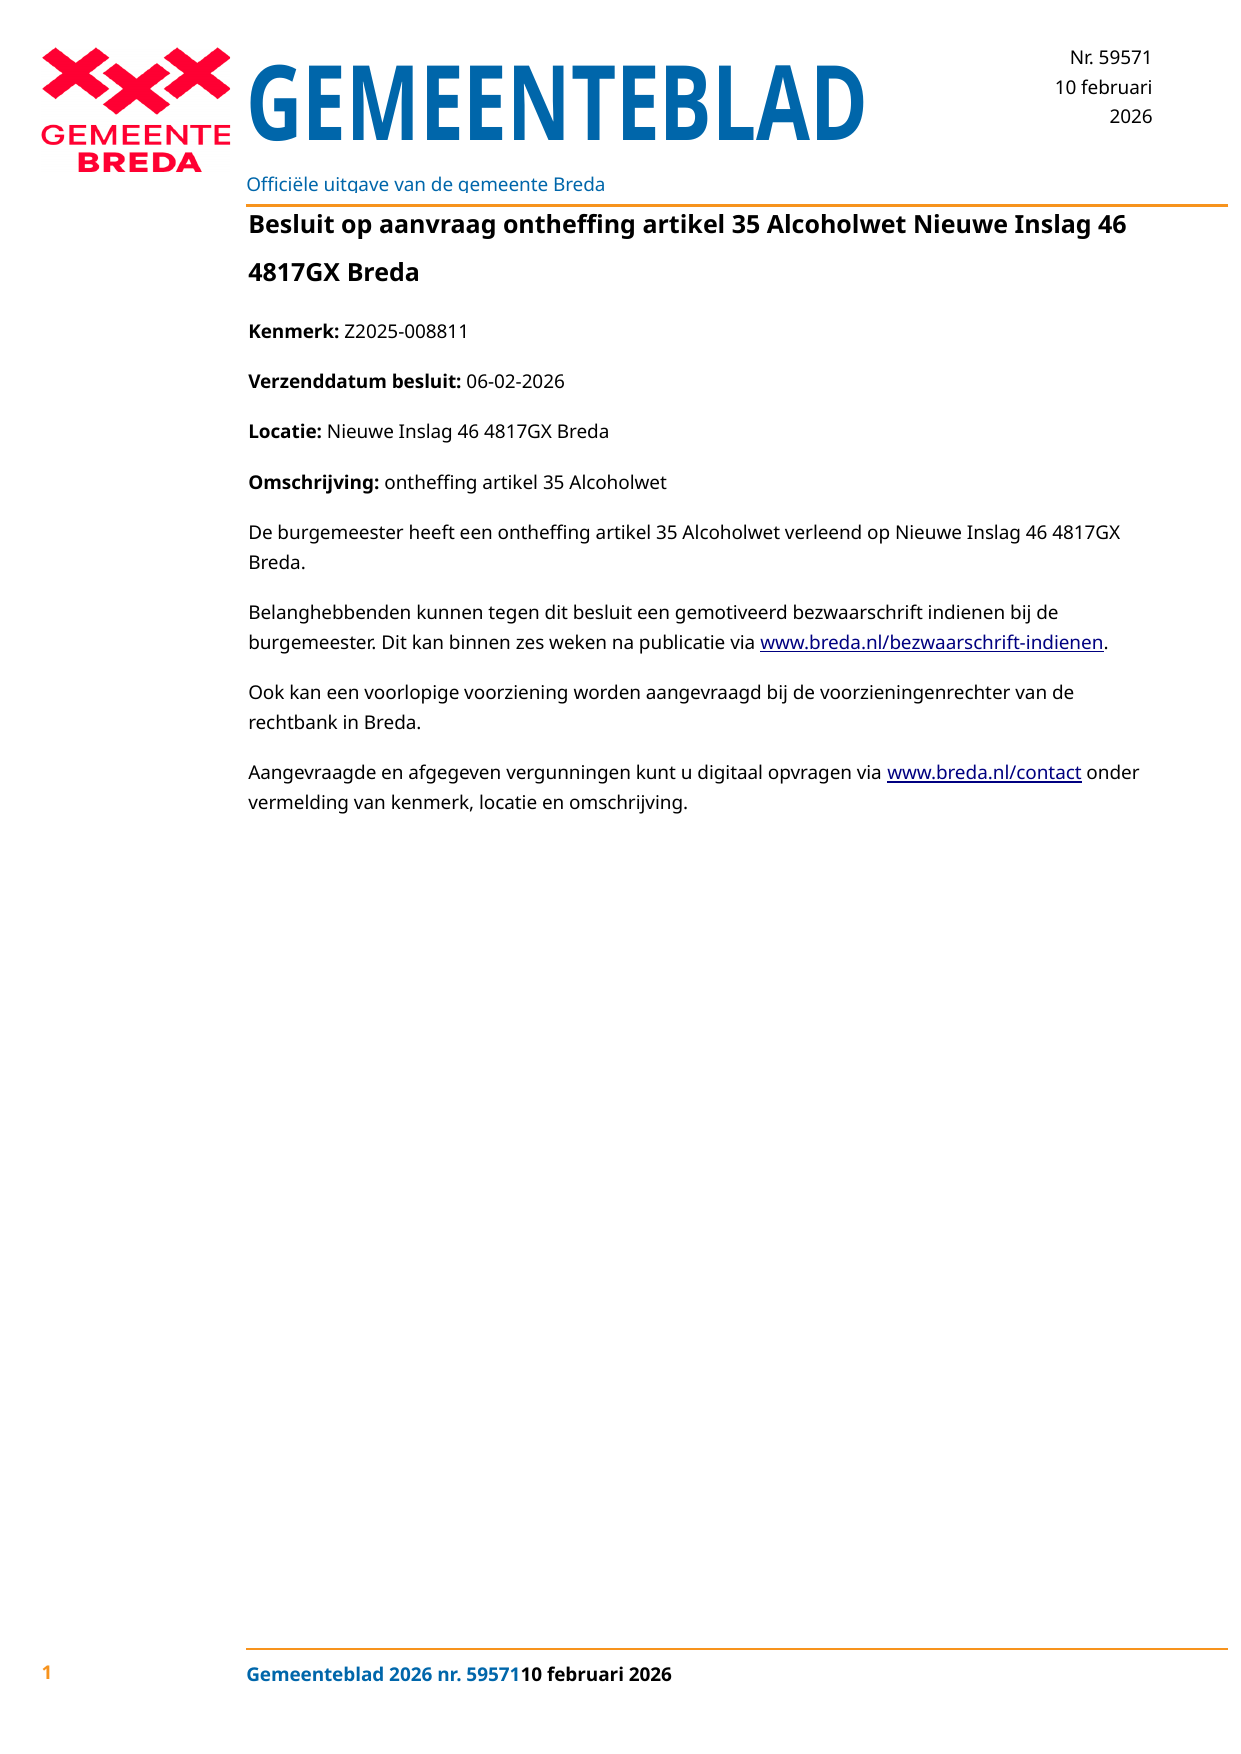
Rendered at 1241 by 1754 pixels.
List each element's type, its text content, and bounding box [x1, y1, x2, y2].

text Omschrijving: ontheffing artikel 35 Alcoholwet [248, 469, 1152, 495]
text De burgemeester heeft een ontheffing artikel 35 Alcoholwet verleend op Nieuwe Inslag 46 4817GX Breda. [248, 519, 1152, 575]
text Besluit op aanvraag ontheffing artikel 35 Alcoholwet Nieuwe Inslag 46 4817GX Breda [248, 207, 1152, 288]
text Ook kan een voorlopige voorziening worden aangevraagd bij de voorzieningenrechter van de rechtbank in Breda. [248, 679, 1152, 735]
text Belanghebbenden kunnen tegen dit besluit een gemotiveerd bezwaarschrift indienen bij de burgemeester. Dit kan binnen zes weken na publicatie via www.breda.nl/bezwaarschrift-indienen. [248, 599, 1152, 655]
text Aangevraagde en afgegeven vergunningen kunt u digitaal opvragen via www.breda.nl/contact onder vermelding van kenmerk, locatie en omschrijving. [248, 759, 1152, 815]
text Kenmerk: Z2025-008811 [248, 318, 1152, 344]
text Verzenddatum besluit: 06-02-2026 [248, 368, 1152, 394]
text Locatie: Nieuwe Inslag 46 4817GX Breda [248, 419, 1152, 444]
picture [41, 47, 231, 172]
